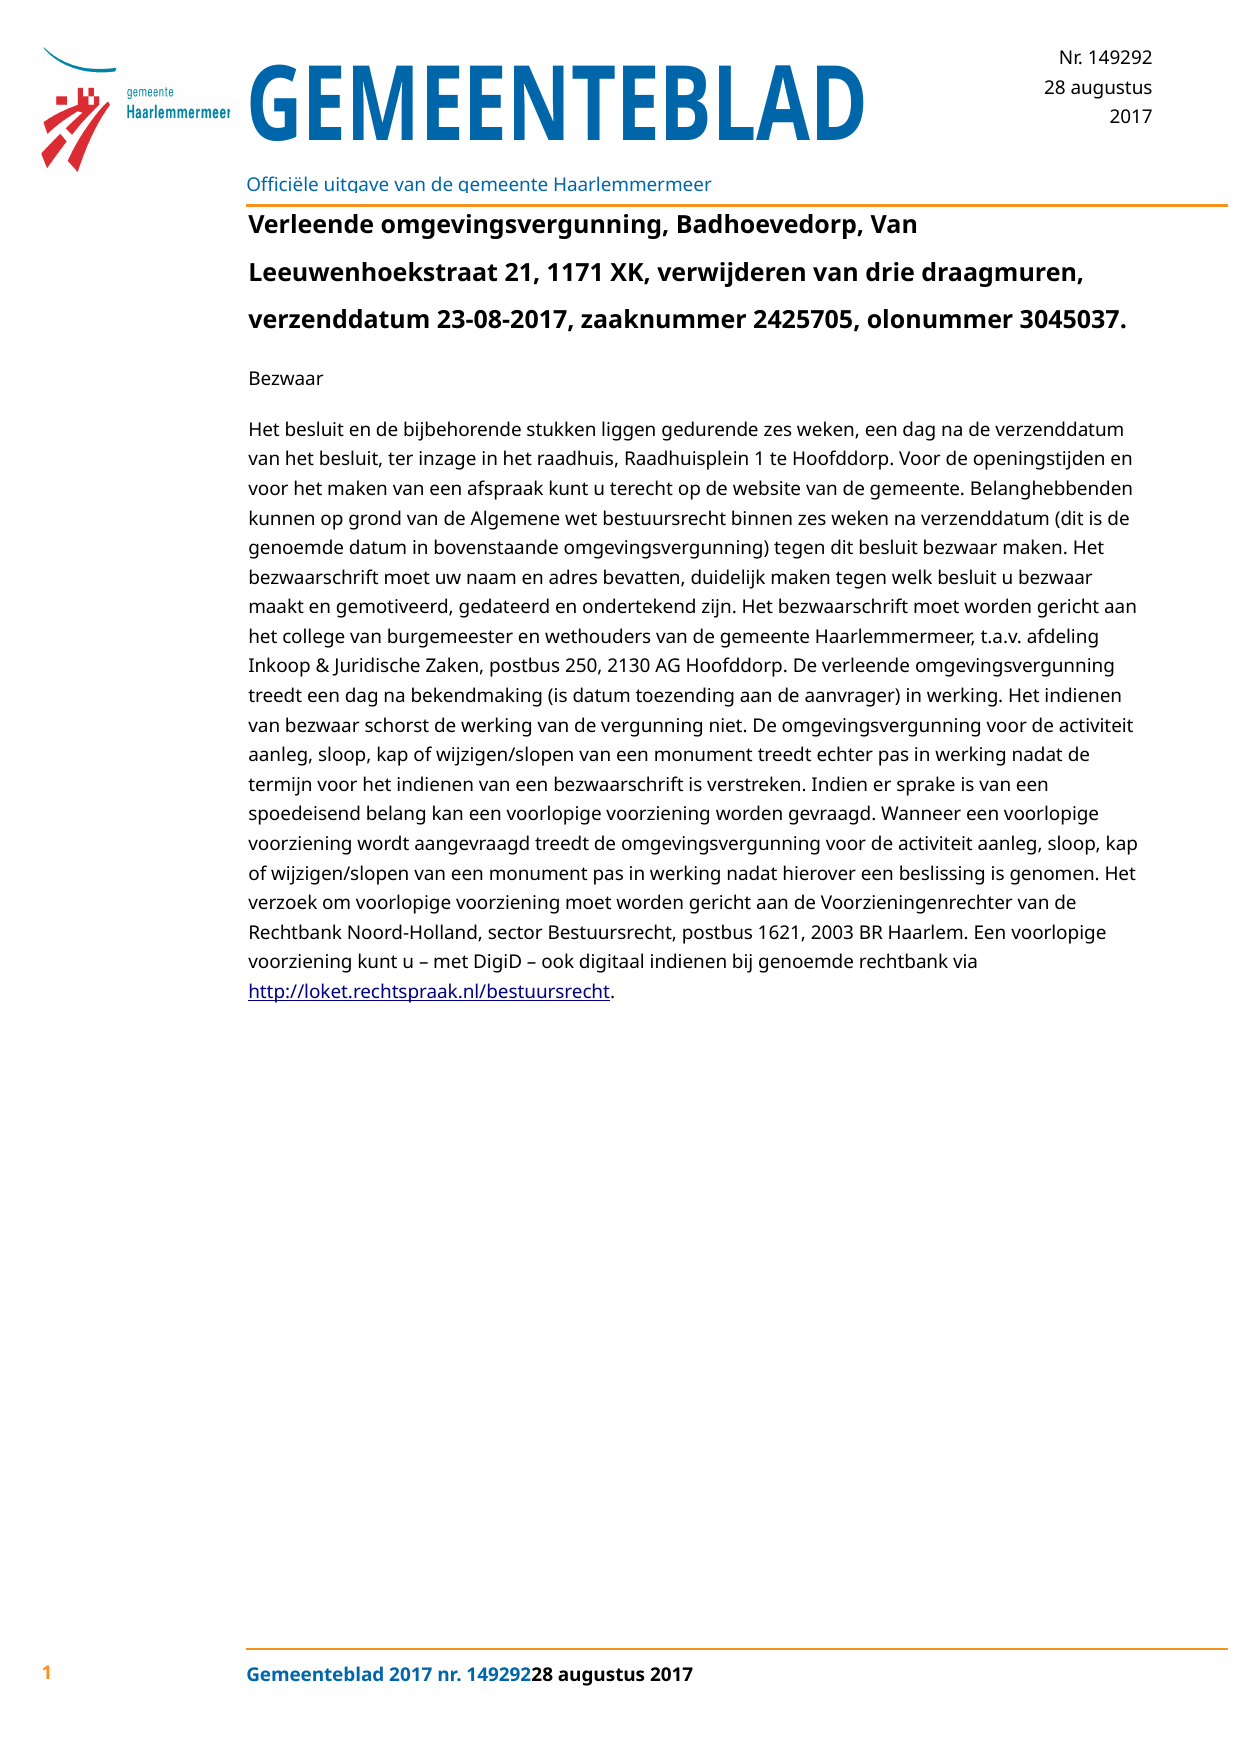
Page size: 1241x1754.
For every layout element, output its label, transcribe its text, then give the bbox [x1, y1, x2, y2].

picture [41, 47, 231, 172]
text Bezwaar [248, 366, 1152, 391]
text Verleende omgevingsvergunning, Badhoevedorp, Van Leeuwenhoekstraat 21, 1171 XK, verwijderen van drie draagmuren, verzenddatum 23-08-2017, zaaknummer 2425705, olonummer 3045037. [248, 207, 1152, 336]
text Het besluit en de bijbehorende stukken liggen gedurende zes weken, een dag na de verzenddatum van het besluit, ter inzage in het raadhuis, Raadhuisplein 1 te Hoofddorp. Voor de openingstijden en voor het maken van een afspraak kunt u terecht op de website van de gemeente. Belanghebbenden kunnen op grond van de Algemene wet bestuursrecht binnen zes weken na verzenddatum (dit is de genoemde datum in bovenstaande omgevingsvergunning) tegen dit besluit bezwaar maken. Het bezwaarschrift moet uw naam en adres bevatten, duidelijk maken tegen welk besluit u bezwaar maakt en gemotiveerd, gedateerd en ondertekend zijn. Het bezwaarschrift moet worden gericht aan het college van burgemeester en wethouders van de gemeente Haarlemmermeer, t.a.v. afdeling Inkoop & Juridische Zaken, postbus 250, 2130 AG Hoofddorp. De verleende omgevingsvergunning treedt een dag na bekendmaking (is datum toezending aan de aanvrager) in werking. Het indienen van bezwaar schorst de werking van de vergunning niet. De omgevingsvergunning voor de activiteit aanleg, sloop, kap of wijzigen/slopen van een monument treedt echter pas in werking nadat de termijn voor het indienen van een bezwaarschrift is verstreken. Indien er sprake is van een spoedeisend belang kan een voorlopige voorziening worden gevraagd. Wanneer een voorlopige voorziening wordt aangevraagd treedt de omgevingsvergunning voor de activiteit aanleg, sloop, kap of wijzigen/slopen van een monument pas in werking nadat hierover een beslissing is genomen. Het verzoek om voorlopige voorziening moet worden gericht aan de Voorzieningenrechter van de Rechtbank Noord-Holland, sector Bestuursrecht, postbus 1621, 2003 BR Haarlem. Een voorlopige voorziening kunt u – met DigiD – ook digitaal indienen bij genoemde rechtbank via http://loket.rechtspraak.nl/bestuursrecht. [248, 416, 1152, 1004]
